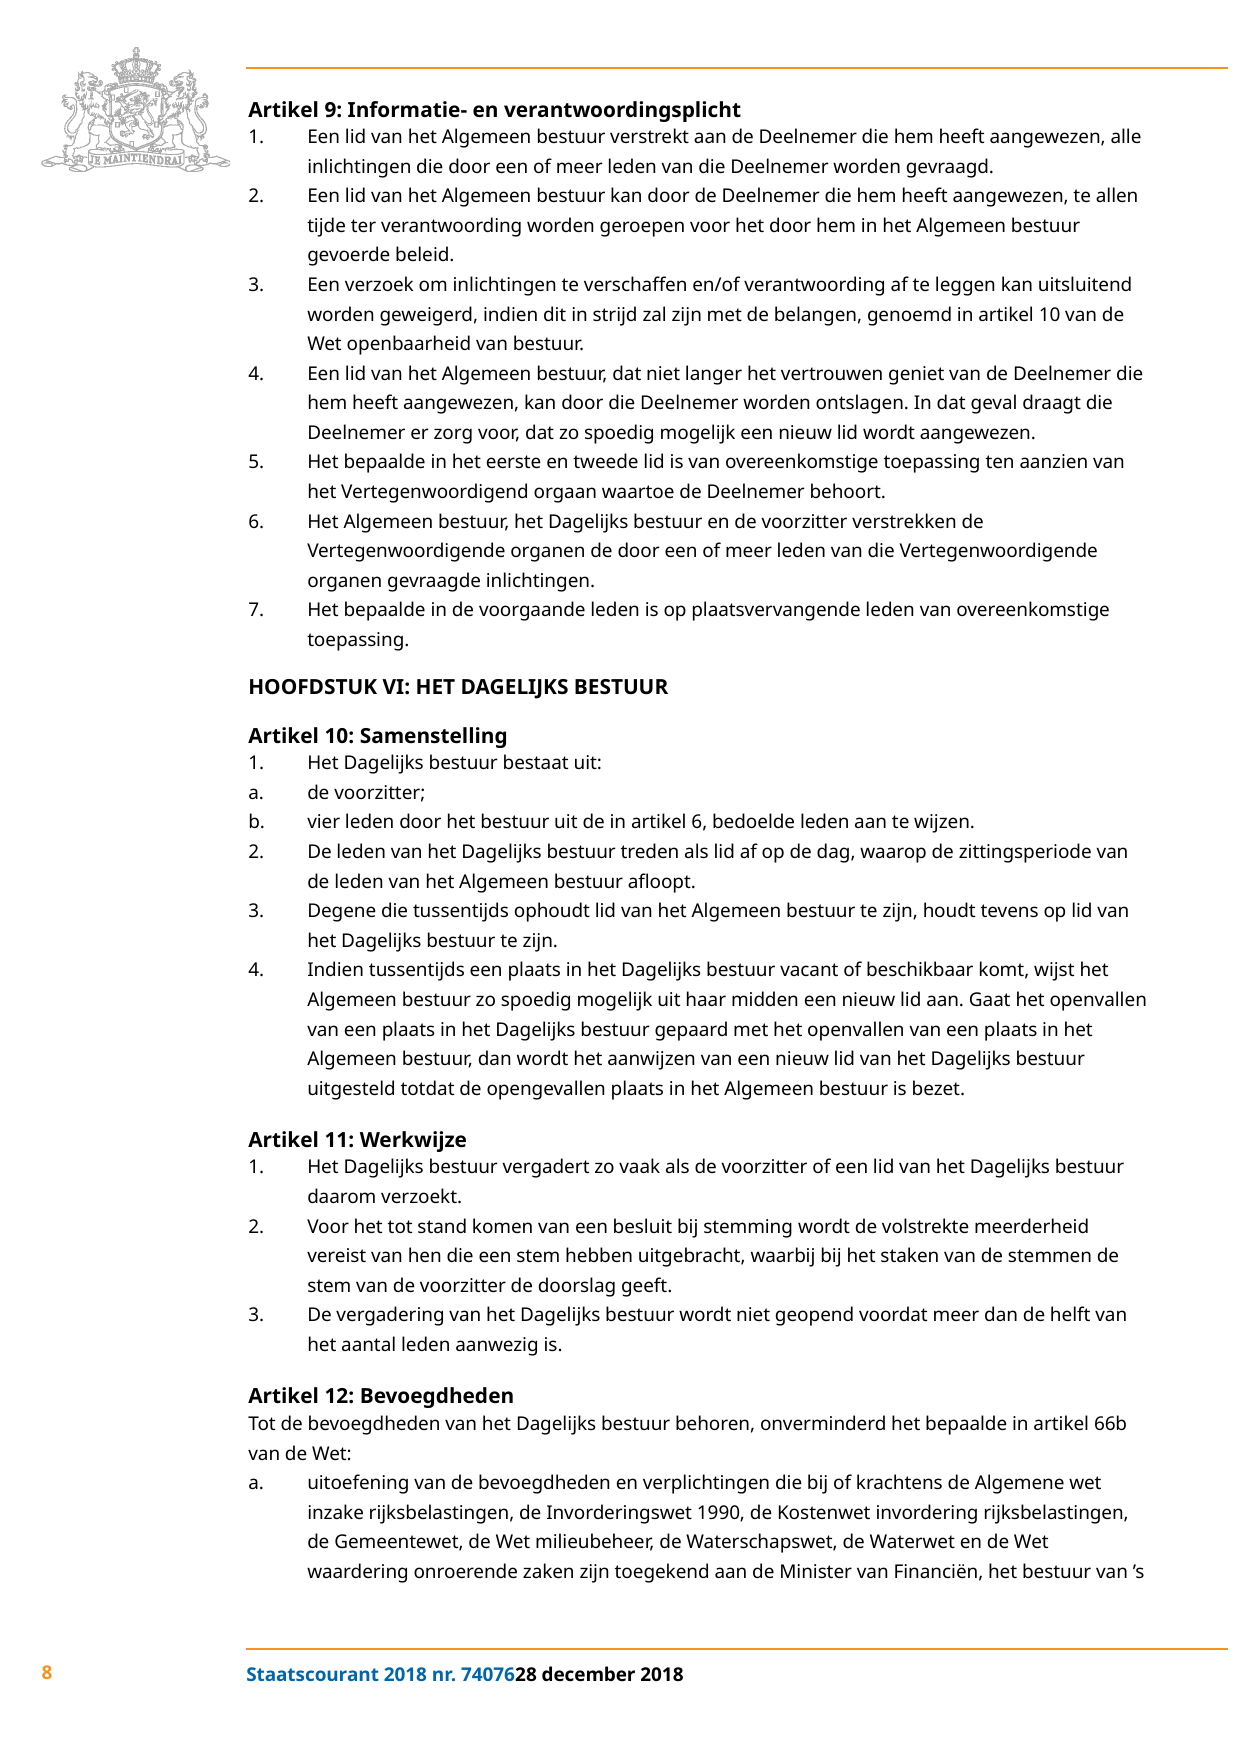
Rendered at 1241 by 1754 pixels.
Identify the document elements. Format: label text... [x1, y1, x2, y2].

list uitoefening van de bevoegdheden en verplichtingen die bij of krachtens de Algemene wet inzake rijksbelastingen, de Invorderingswet 1990, de Kostenwet invordering rijksbelastingen, de Gemeentewet, de Wet milieubeheer, de Waterschapswet, de Waterwet en de Wet waardering onroerende zaken zijn toegekend aan de Minister van Financiën, het bestuur van ’s [248, 1469, 1152, 1584]
list Een lid van het Algemeen bestuur, dat niet langer het vertrouwen geniet van de Deelnemer die hem heeft aangewezen, kan door die Deelnemer worden ontslagen. In dat geval draagt die Deelnemer er zorg voor, dat zo spoedig mogelijk een nieuw lid wordt aangewezen. [248, 360, 1152, 445]
list Indien tussentijds een plaats in het Dagelijks bestuur vacant of beschikbaar komt, wijst het Algemeen bestuur zo spoedig mogelijk uit haar midden een nieuw lid aan. Gaat het openvallen van een plaats in het Dagelijks bestuur gepaard met het openvallen van een plaats in het Algemeen bestuur, dan wordt het aanwijzen van een nieuw lid van het Dagelijks bestuur uitgesteld totdat de opengevallen plaats in het Algemeen bestuur is bezet. [248, 957, 1152, 1101]
list Het bepaalde in de voorgaande leden is op plaatsvervangende leden van overeenkomstige toepassing. [248, 597, 1152, 652]
text Artikel 9: Informatie- en verantwoordingsplicht [248, 95, 1152, 123]
text Tot de bevoegdheden van het Dagelijks bestuur behoren, onverminderd het bepaalde in artikel 66b van de Wet: [248, 1410, 1152, 1465]
list Het Dagelijks bestuur vergadert zo vaak als de voorzitter of een lid van het Dagelijks bestuur daarom verzoekt. [248, 1154, 1152, 1209]
list vier leden door het bestuur uit de in artikel 6, bedoelde leden aan te wijzen. [248, 809, 1152, 834]
list Het bepaalde in het eerste en tweede lid is van overeenkomstige toepassing ten aanzien van het Vertegenwoordigend orgaan waartoe de Deelnemer behoort. [248, 449, 1152, 504]
list de voorzitter; [248, 779, 1152, 805]
list Degene die tussentijds ophoudt lid van het Algemeen bestuur te zijn, houdt tevens op lid van het Dagelijks bestuur te zijn. [248, 897, 1152, 953]
text Artikel 12: Bevoegdheden [248, 1382, 1152, 1410]
text Artikel 11: Werkwijze [248, 1125, 1152, 1154]
list Een lid van het Algemeen bestuur kan door de Deelnemer die hem heeft aangewezen, te allen tijde ter verantwoording worden geroepen voor het door hem in het Algemeen bestuur gevoerde beleid. [248, 182, 1152, 267]
list Voor het tot stand komen van een besluit bij stemming wordt de volstrekte meerderheid vereist van hen die een stem hebben uitgebracht, waarbij bij het staken van de stemmen de stem van de voorzitter de doorslag geeft. [248, 1213, 1152, 1298]
list Het Dagelijks bestuur bestaat uit: [248, 749, 1152, 775]
list Een lid van het Algemeen bestuur verstrekt aan de Deelnemer die hem heeft aangewezen, alle inlichtingen die door een of meer leden van die Deelnemer worden gevraagd. [248, 123, 1152, 178]
text HOOFDSTUK VI: HET DAGELIJKS BESTUUR [248, 672, 1152, 700]
list Het Algemeen bestuur, het Dagelijks bestuur en de voorzitter verstrekken de Vertegenwoordigende organen de door een of meer leden van die Vertegenwoordigende organen gevraagde inlichtingen. [248, 508, 1152, 593]
list De vergadering van het Dagelijks bestuur wordt niet geopend voordat meer dan de helft van het aantal leden aanwezig is. [248, 1302, 1152, 1357]
picture [41, 47, 231, 172]
text Artikel 10: Samenstelling [248, 721, 1152, 749]
list Een verzoek om inlichtingen te verschaffen en/of verantwoording af te leggen kan uitsluitend worden geweigerd, indien dit in strijd zal zijn met de belangen, genoemd in artikel 10 van de Wet openbaarheid van bestuur. [248, 271, 1152, 356]
list De leden van het Dagelijks bestuur treden als lid af op de dag, waarop de zittingsperiode van de leden van het Algemeen bestuur afloopt. [248, 838, 1152, 893]
